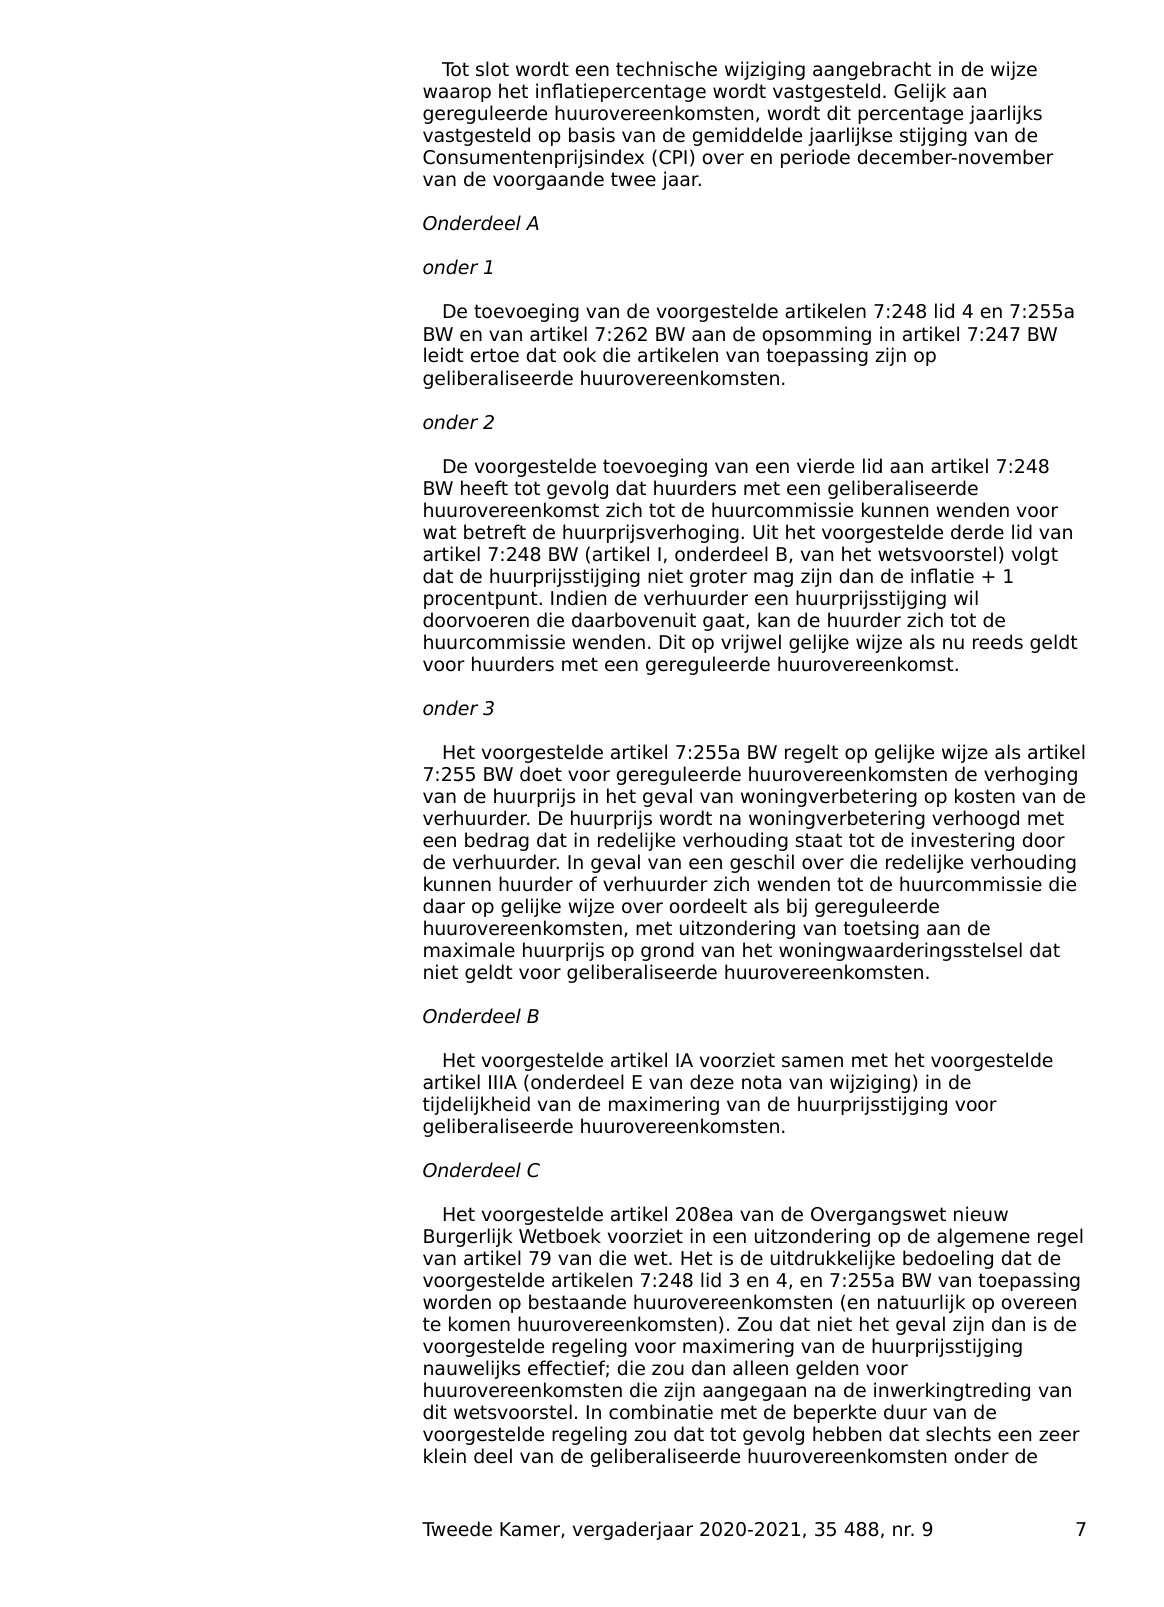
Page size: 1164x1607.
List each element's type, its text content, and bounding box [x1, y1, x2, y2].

text Het voorgestelde artikel 208ea van de Overgangswet nieuw Burgerlijk Wetboek voorziet in een uitzondering op de algemene regel van artikel 79 van die wet. Het is de uitdrukkelijke bedoeling dat de voorgestelde artikelen 7:248 lid 3 en 4, en 7:255a BW van toepassing worden op bestaande huurovereenkomsten (en natuurlijk op overeen te komen huurovereenkomsten). Zou dat niet het geval zijn dan is de voorgestelde regeling voor maximering van de huurprijsstijging nauwelijks effectief; die zou dan alleen gelden voor huurovereenkomsten die zijn aangegaan na de inwerkingtreding van dit wetsvoorstel. In combinatie met de beperkte duur van de voorgestelde regeling zou dat tot gevolg hebben dat slechts een zeer klein deel van de geliberaliseerde huurovereenkomsten onder de [422, 1204, 1087, 1468]
subtitle onder 3 [422, 698, 1087, 720]
subtitle Onderdeel B [422, 1006, 1087, 1028]
text Tot slot wordt een technische wijziging aangebracht in de wijze waarop het inflatiepercentage wordt vastgesteld. Gelijk aan gereguleerde huurovereenkomsten, wordt dit percentage jaarlijks vastgesteld op basis van de gemiddelde jaarlijkse stijging van de Consumentenprijsindex (CPI) over en periode december-november van de voorgaande twee jaar. [422, 59, 1087, 191]
subtitle onder 1 [422, 257, 1087, 279]
text De toevoeging van de voorgestelde artikelen 7:248 lid 4 en 7:255a BW en van artikel 7:262 BW aan de opsomming in artikel 7:247 BW leidt ertoe dat ook die artikelen van toepassing zijn op geliberaliseerde huurovereenkomsten. [422, 301, 1087, 389]
text De voorgestelde toevoeging van een vierde lid aan artikel 7:248 BW heeft tot gevolg dat huurders met een geliberaliseerde huurovereenkomst zich tot de huurcommissie kunnen wenden voor wat betreft de huurprijsverhoging. Uit het voorgestelde derde lid van artikel 7:248 BW (artikel I, onderdeel B, van het wetsvoorstel) volgt dat de huurprijsstijging niet groter mag zijn dan de inflatie + 1 procentpunt. Indien de verhuurder een huurprijsstijging wil doorvoeren die daarbovenuit gaat, kan de huurder zich tot de huurcommissie wenden. Dit op vrijwel gelijke wijze als nu reeds geldt voor huurders met een gereguleerde huurovereenkomst. [422, 456, 1087, 676]
text Het voorgestelde artikel IA voorziet samen met het voorgestelde artikel IIIA (onderdeel E van deze nota van wijziging) in de tijdelijkheid van de maximering van de huurprijsstijging voor geliberaliseerde huurovereenkomsten. [422, 1050, 1087, 1138]
subtitle onder 2 [422, 412, 1087, 433]
subtitle Onderdeel A [422, 213, 1087, 235]
subtitle Onderdeel C [422, 1160, 1087, 1182]
text Het voorgestelde artikel 7:255a BW regelt op gelijke wijze als artikel 7:255 BW doet voor gereguleerde huurovereenkomsten de verhoging van de huurprijs in het geval van woningverbetering op kosten van de verhuurder. De huurprijs wordt na woningverbetering verhoogd met een bedrag dat in redelijke verhouding staat tot de investering door de verhuurder. In geval van een geschil over die redelijke verhouding kunnen huurder of verhuurder zich wenden tot de huurcommissie die daar op gelijke wijze over oordeelt als bij gereguleerde huurovereenkomsten, met uitzondering van toetsing aan de maximale huurprijs op grond van het woningwaarderingsstelsel dat niet geldt voor geliberaliseerde huurovereenkomsten. [422, 742, 1087, 984]
